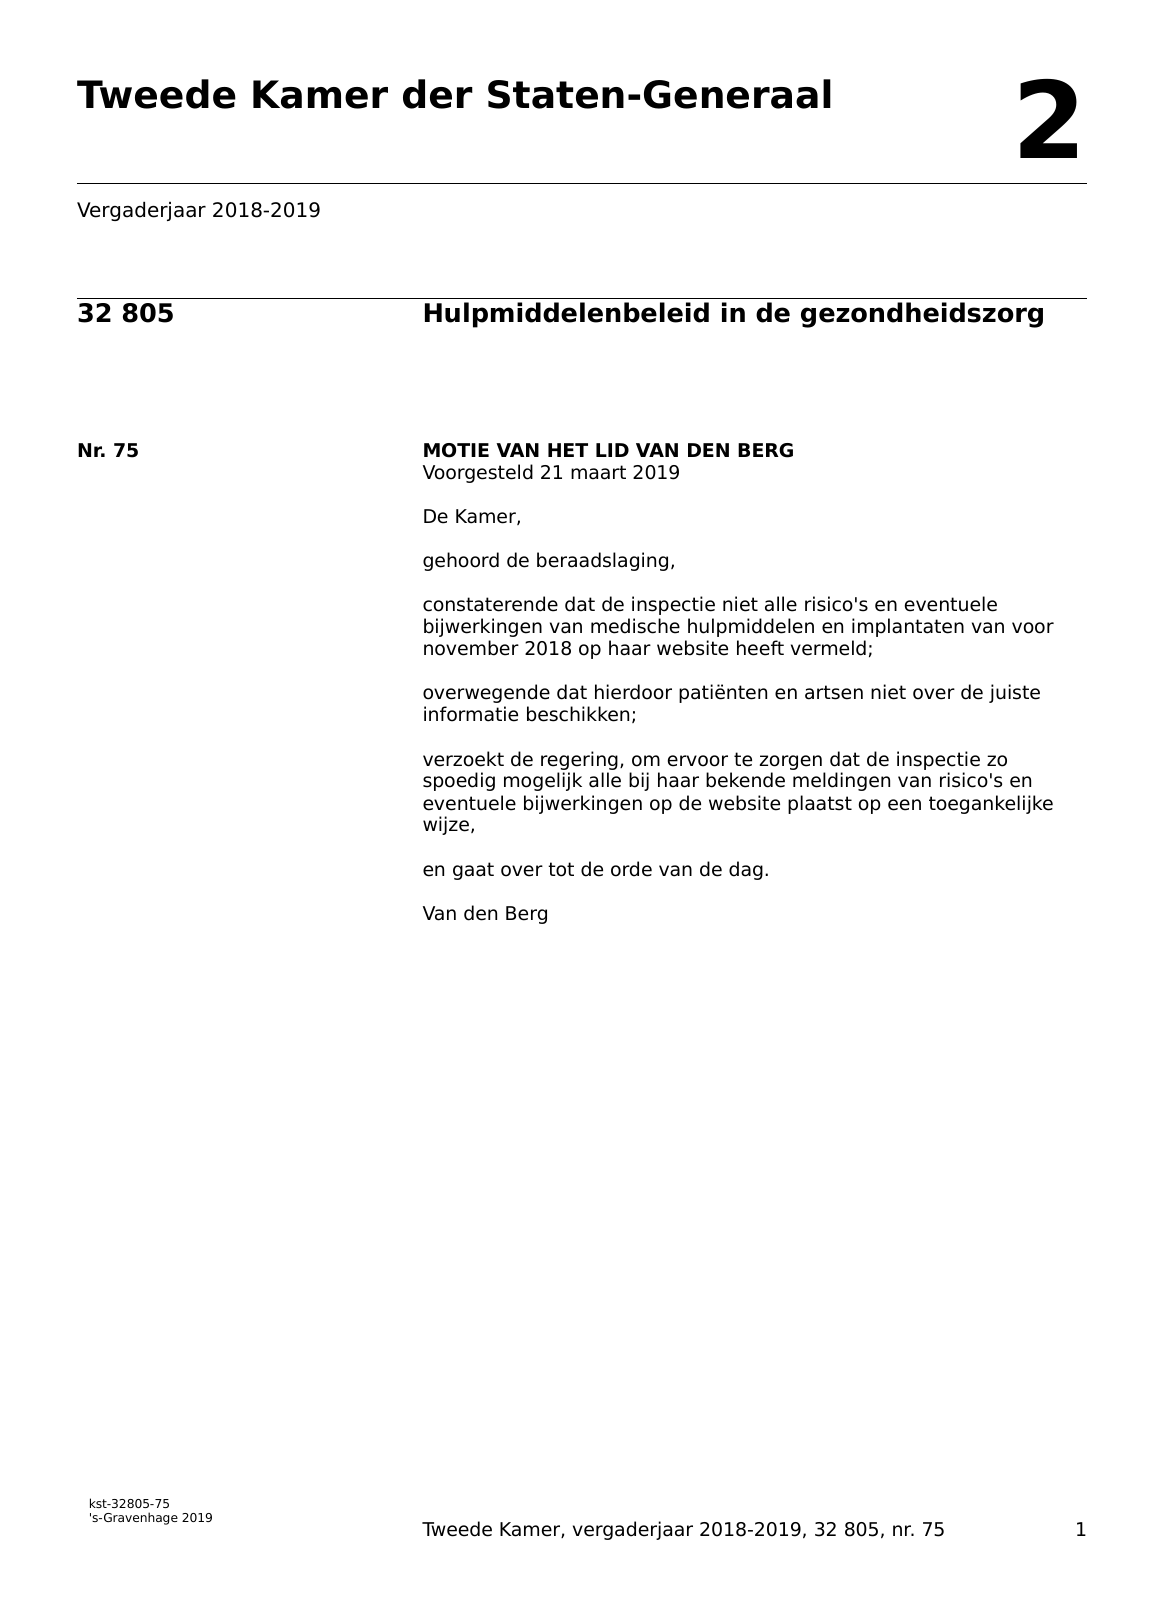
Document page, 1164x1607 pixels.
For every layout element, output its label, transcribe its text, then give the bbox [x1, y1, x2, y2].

text constaterende dat de inspectie niet alle risico's en eventuele bijwerkingen van medische hulpmiddelen en implantaten van voor november 2018 op haar website heeft vermeld; [422, 594, 1087, 660]
table_header 2 [886, 59, 1087, 183]
table_cell Vergaderjaar 2018-2019 [77, 184, 1087, 298]
text Voorgesteld 21 maart 2019 [422, 462, 1087, 484]
text 's-Gravenhage 2019 [88, 1511, 323, 1525]
table_header Tweede Kamer der Staten-Generaal [77, 59, 886, 183]
text kst-32805-75 [88, 1497, 323, 1511]
subtitle Nr. 75 MOTIE VAN HET LID VAN DEN BERG [77, 440, 1087, 462]
text De Kamer, [422, 506, 1087, 528]
subtitle 32 805 Hulpmiddelenbeleid in de gezondheidszorg [77, 299, 1087, 329]
text Van den Berg [422, 903, 1087, 925]
text verzoekt de regering, om ervoor te zorgen dat de inspectie zo spoedig mogelijk alle bij haar bekende meldingen van risico's en eventuele bijwerkingen op de website plaatst op een toegankelijke wijze, [422, 748, 1087, 836]
text gehoord de beraadslaging, [422, 550, 1087, 572]
text overwegende dat hierdoor patiënten en artsen niet over de juiste informatie beschikken; [422, 682, 1087, 726]
text en gaat over tot de orde van de dag. [422, 858, 1087, 881]
